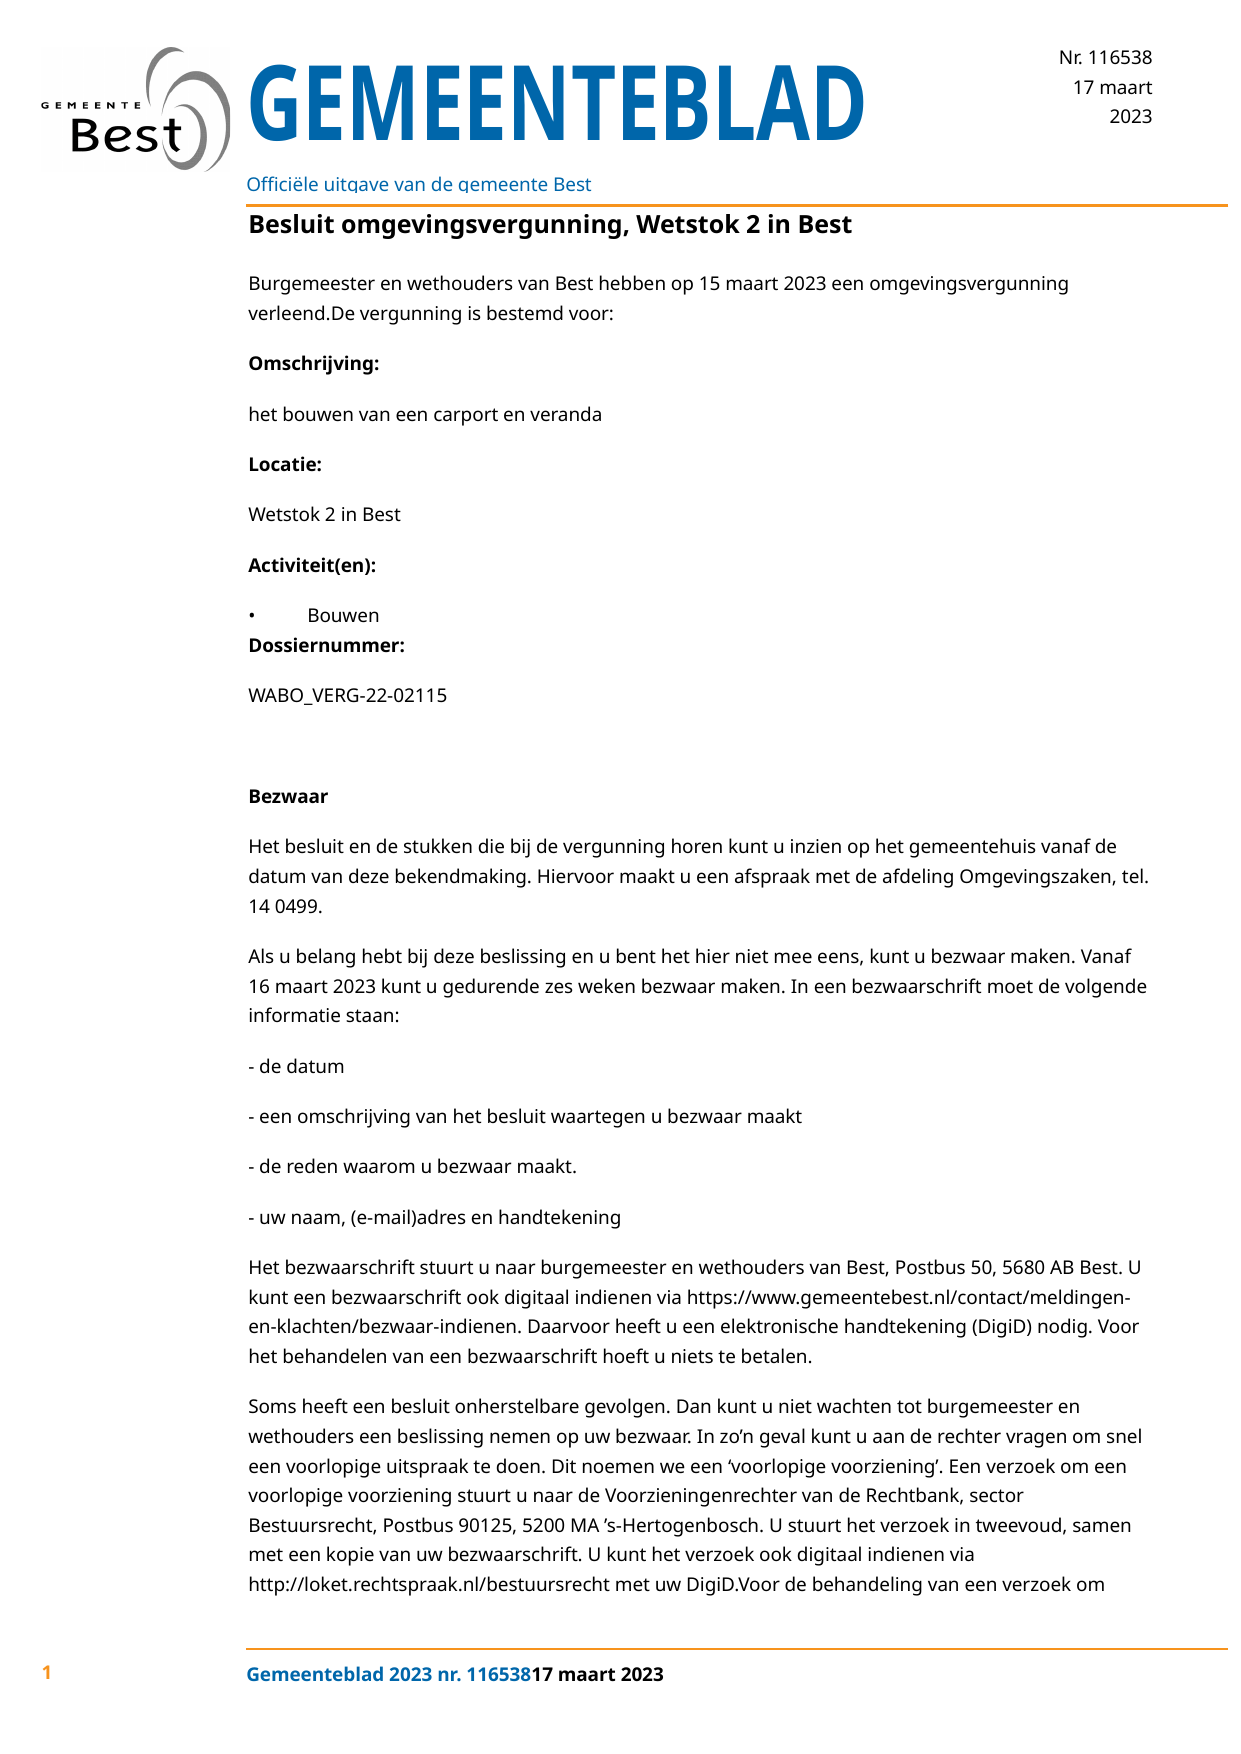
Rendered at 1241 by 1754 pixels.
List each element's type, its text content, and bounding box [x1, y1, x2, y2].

text Het besluit en de stukken die bij de vergunning horen kunt u inzien op het gemeentehuis vanaf de datum van deze bekendmaking. Hiervoor maakt u een afspraak met de afdeling Omgevingszaken, tel. 14 0499. [248, 834, 1152, 918]
text Als u belang hebt bij deze beslissing en u bent het hier niet mee eens, kunt u bezwaar maken. Vanaf 16 maart 2023 kunt u gedurende zes weken bezwaar maken. In een bezwaarschrift moet de volgende informatie staan: [248, 943, 1152, 1028]
text WABO_VERG-22-02115 [248, 682, 1152, 708]
text Omschrijving: [248, 350, 1152, 376]
text - uw naam, (e-mail)adres en handtekening [248, 1204, 1152, 1230]
text Het bezwaarschrift stuurt u naar burgemeester en wethouders van Best, Postbus 50, 5680 AB Best. U kunt een bezwaarschrift ook digitaal indienen via https://www.gemeentebest.nl/contact/meldingen-en-klachten/bezwaar-indienen. Daarvoor heeft u een elektronische handtekening (DigiD) nodig. Voor het behandelen van een bezwaarschrift hoeft u niets te betalen. [248, 1254, 1152, 1369]
text Activiteit(en): [248, 552, 1152, 578]
text Soms heeft een besluit onherstelbare gevolgen. Dan kunt u niet wachten tot burgemeester en wethouders een beslissing nemen op uw bezwaar. In zo’n geval kunt u aan de rechter vragen om snel een voorlopige uitspraak te doen. Dit noemen we een ‘voorlopige voorziening’. Een verzoek om een voorlopige voorziening stuurt u naar de Voorzieningenrechter van de Rechtbank, sector Bestuursrecht, Postbus 90125, 5200 MA ’s-Hertogenbosch. U stuurt het verzoek in tweevoud, samen met een kopie van uw bezwaarschrift. U kunt het verzoek ook digitaal indienen via http://loket.rechtspraak.nl/bestuursrecht met uw DigiD.Voor de behandeling van een verzoek om [248, 1394, 1152, 1597]
picture [41, 47, 231, 172]
text Bezwaar [248, 783, 1152, 809]
list Bouwen [248, 602, 1152, 628]
text Wetstok 2 in Best [248, 502, 1152, 527]
text het bouwen van een carport en veranda [248, 401, 1152, 426]
text Locatie: [248, 451, 1152, 477]
text - de reden waarom u bezwaar maakt. [248, 1154, 1152, 1179]
text Dossiernummer: [248, 632, 1152, 658]
text - een omschrijving van het besluit waartegen u bezwaar maakt [248, 1103, 1152, 1129]
text Besluit omgevingsvergunning, Wetstok 2 in Best [248, 207, 1152, 241]
text - de datum [248, 1053, 1152, 1078]
text Burgemeester en wethouders van Best hebben op 15 maart 2023 een omgevingsvergunning verleend.De vergunning is bestemd voor: [248, 270, 1152, 326]
